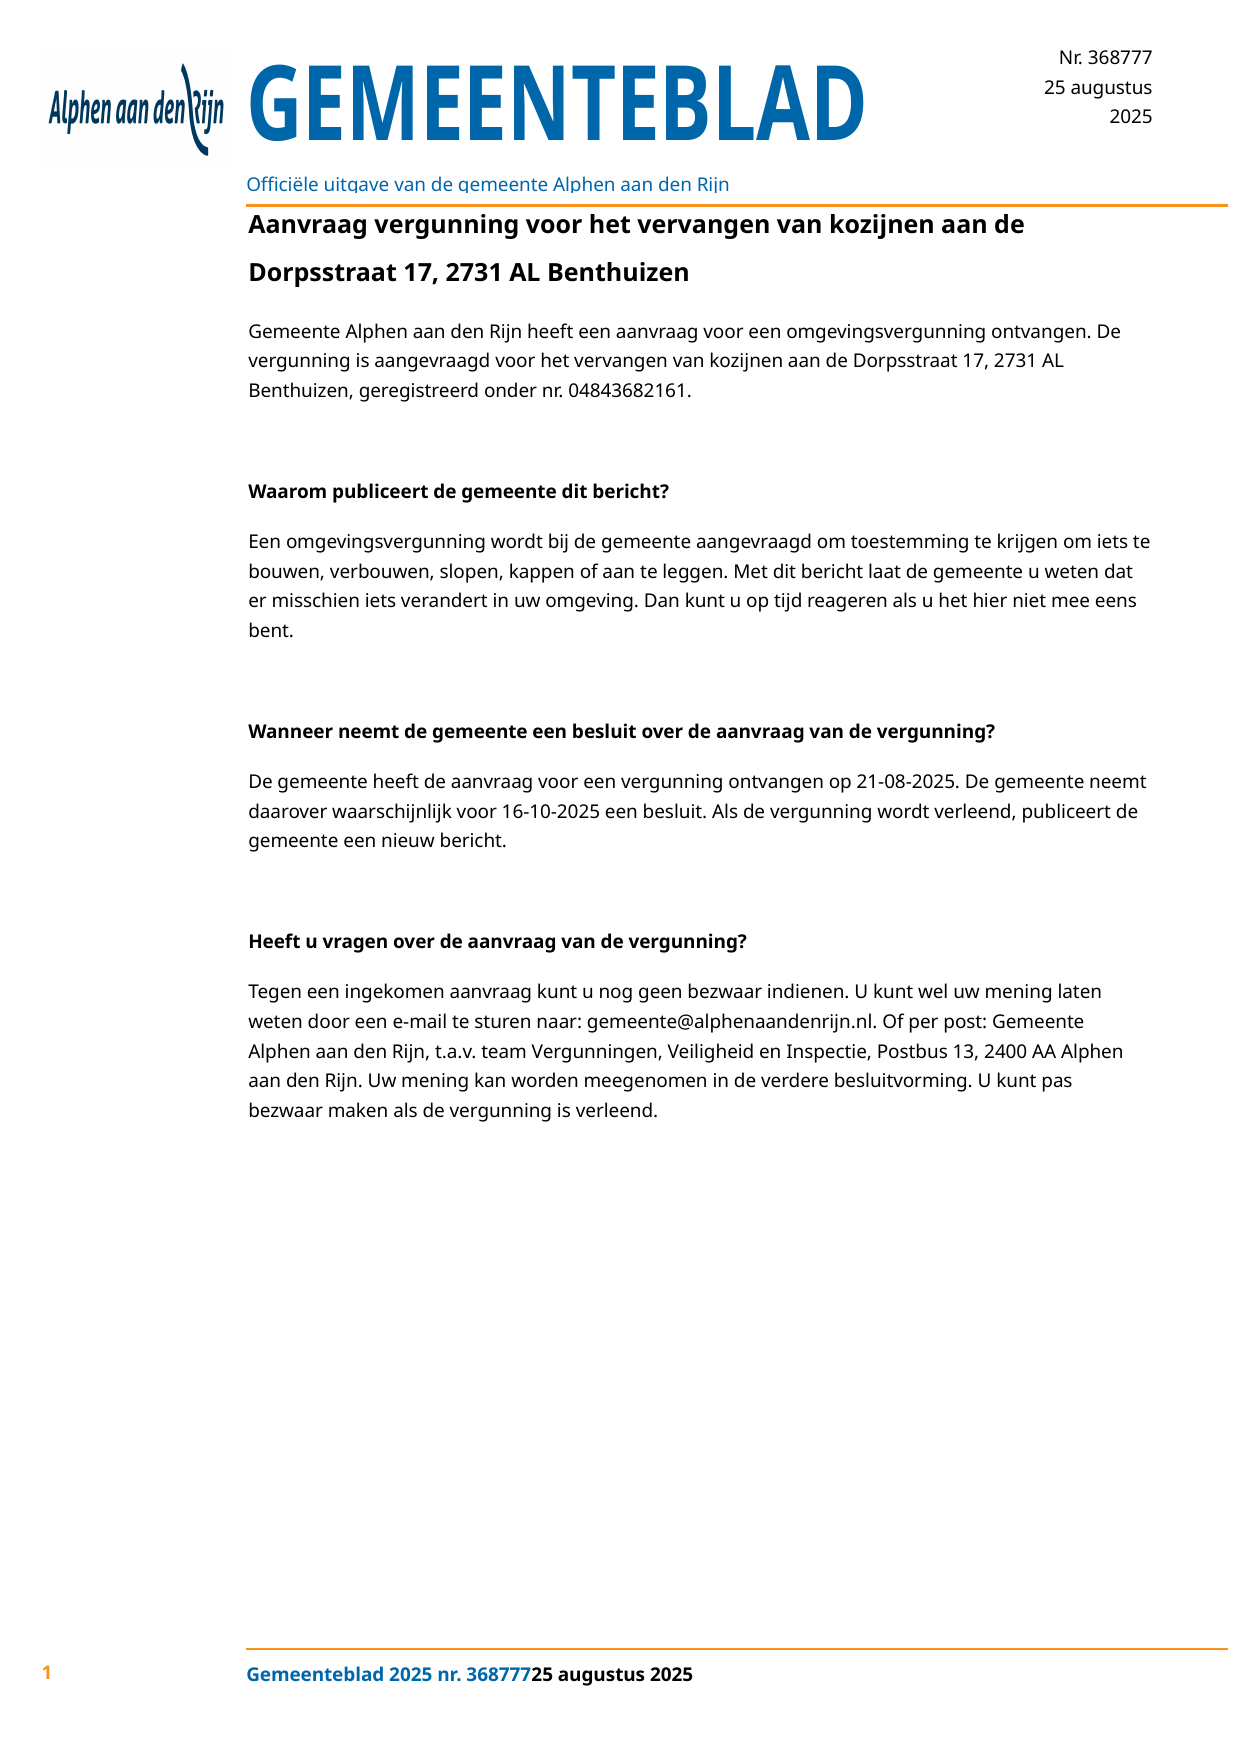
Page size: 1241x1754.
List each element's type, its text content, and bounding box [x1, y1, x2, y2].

text Tegen een ingekomen aanvraag kunt u nog geen bezwaar indienen. U kunt wel uw mening laten weten door een e-mail te sturen naar: gemeente@alphenaandenrijn.nl. Of per post: Gemeente Alphen aan den Rijn, t.a.v. team Vergunningen, Veiligheid en Inspectie, Postbus 13, 2400 AA Alphen aan den Rijn. Uw mening kan worden meegenomen in de verdere besluitvorming. U kunt pas bezwaar maken als de vergunning is verleend. [248, 979, 1152, 1123]
text Een omgevingsvergunning wordt bij de gemeente aangevraagd om toestemming te krijgen om iets te bouwen, verbouwen, slopen, kappen of aan te leggen. Met dit bericht laat de gemeente u weten dat er misschien iets verandert in uw omgeving. Dan kunt u op tijd reageren als u het hier niet mee eens bent. [248, 528, 1152, 643]
text Gemeente Alphen aan den Rijn heeft een aanvraag voor een omgevingsvergunning ontvangen. De vergunning is aangevraagd voor het vervangen van kozijnen aan de Dorpsstraat 17, 2731 AL Benthuizen, geregistreerd onder nr. 04843682161. [248, 318, 1152, 403]
text Heeft u vragen over de aanvraag van de vergunning? [248, 928, 1152, 954]
text Waarom publiceert de gemeente dit bericht? [248, 478, 1152, 504]
picture [41, 47, 231, 172]
text De gemeente heeft de aanvraag voor een vergunning ontvangen op 21-08-2025. De gemeente neemt daarover waarschijnlijk voor 16-10-2025 een besluit. Als de vergunning wordt verleend, publiceert de gemeente een nieuw bericht. [248, 768, 1152, 853]
text Aanvraag vergunning voor het vervangen van kozijnen aan de Dorpsstraat 17, 2731 AL Benthuizen [248, 207, 1152, 288]
text Wanneer neemt de gemeente een besluit over de aanvraag van de vergunning? [248, 718, 1152, 744]
